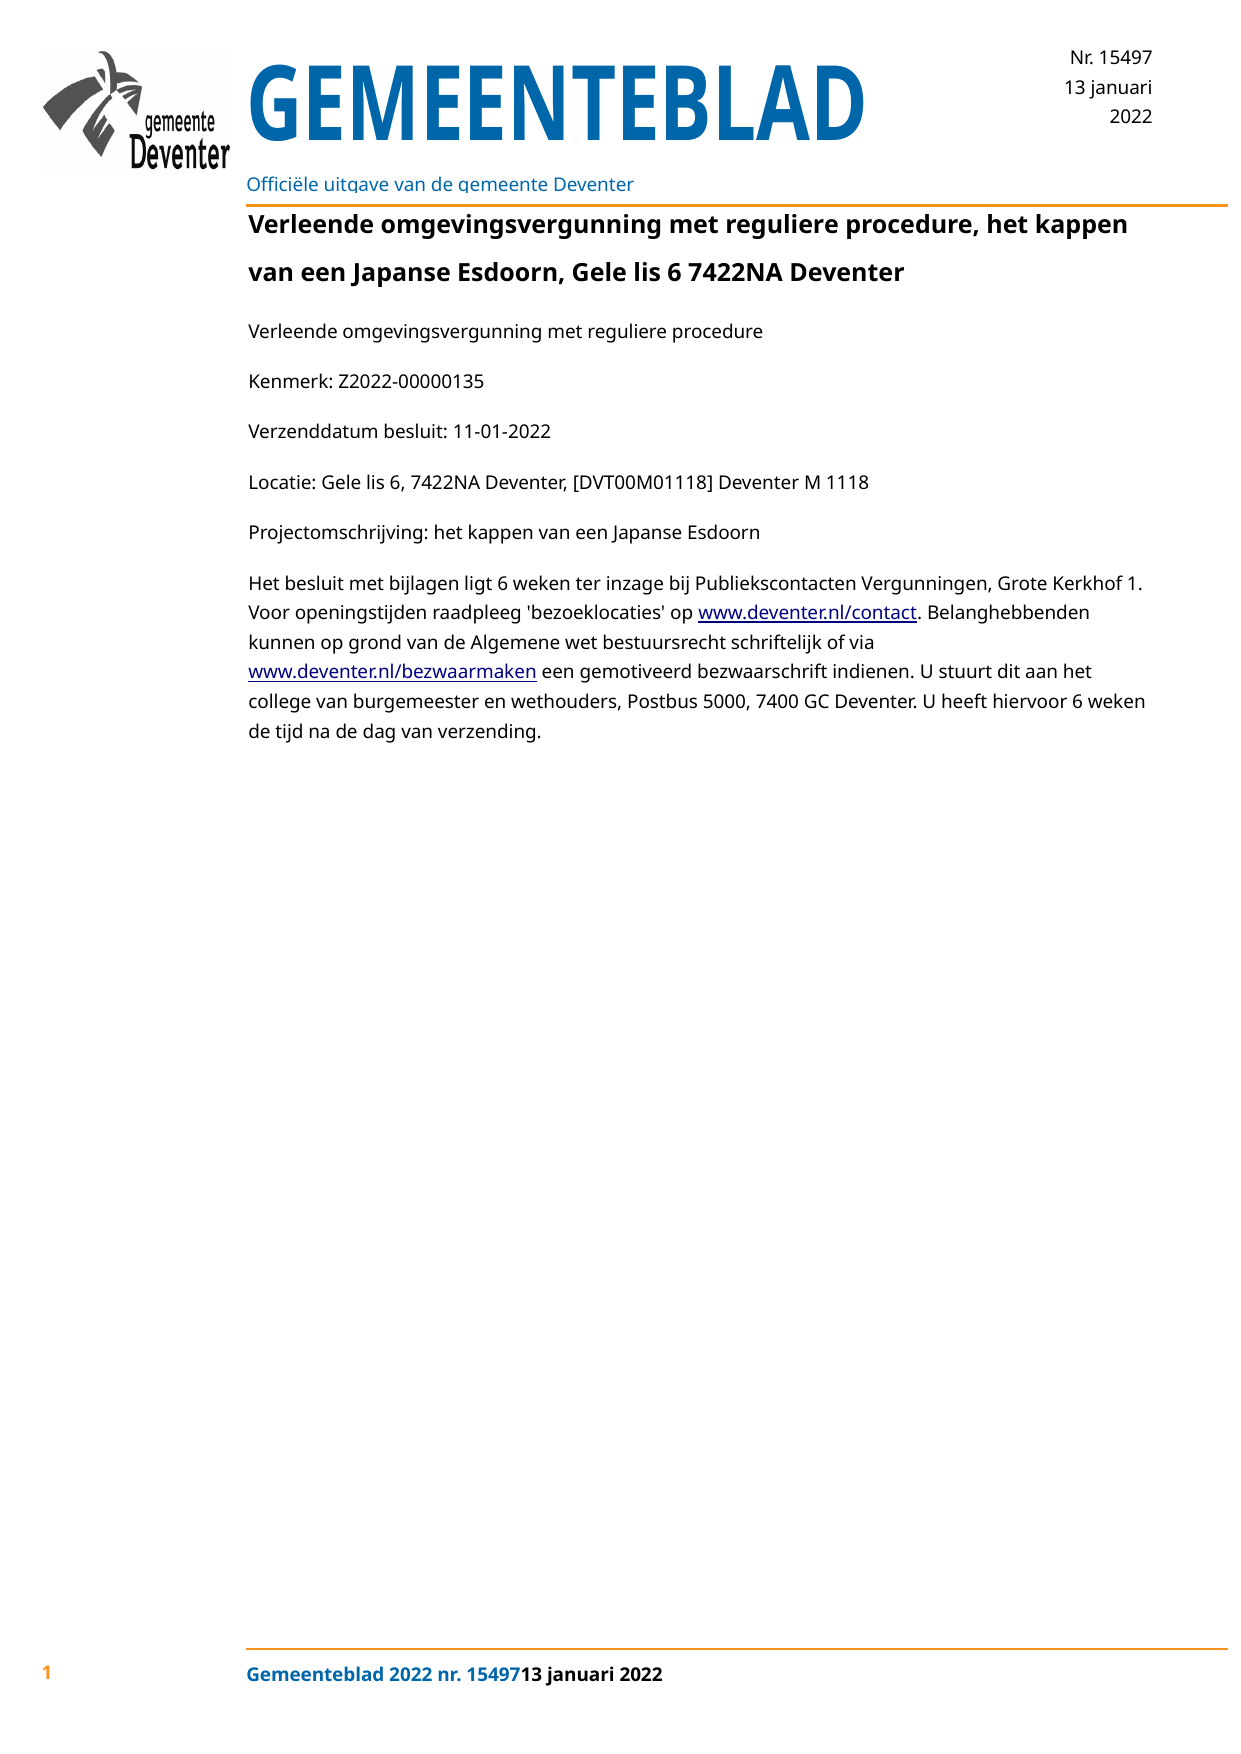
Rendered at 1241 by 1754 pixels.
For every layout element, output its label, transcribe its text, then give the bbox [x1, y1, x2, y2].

text Verzenddatum besluit: 11-01-2022 [248, 419, 1152, 444]
text Kenmerk: Z2022-00000135 [248, 368, 1152, 394]
text Projectomschrijving: het kappen van een Japanse Esdoorn [248, 519, 1152, 545]
text Verleende omgevingsvergunning met reguliere procedure, het kappen van een Japanse Esdoorn, Gele lis 6 7422NA Deventer [248, 207, 1152, 288]
picture [41, 47, 231, 172]
text Locatie: Gele lis 6, 7422NA Deventer, [DVT00M01118] Deventer M 1118 [248, 469, 1152, 495]
text Het besluit met bijlagen ligt 6 weken ter inzage bij Publiekscontacten Vergunningen, Grote Kerkhof 1. Voor openingstijden raadpleeg 'bezoeklocaties' op www.deventer.nl/contact. Belanghebbenden kunnen op grond van de Algemene wet bestuursrecht schriftelijk of via www.deventer.nl/bezwaarmaken een gemotiveerd bezwaarschrift indienen. U stuurt dit aan het college van burgemeester en wethouders, Postbus 5000, 7400 GC Deventer. U heeft hiervoor 6 weken de tijd na de dag van verzending. [248, 570, 1152, 744]
text Verleende omgevingsvergunning met reguliere procedure [248, 318, 1152, 344]
